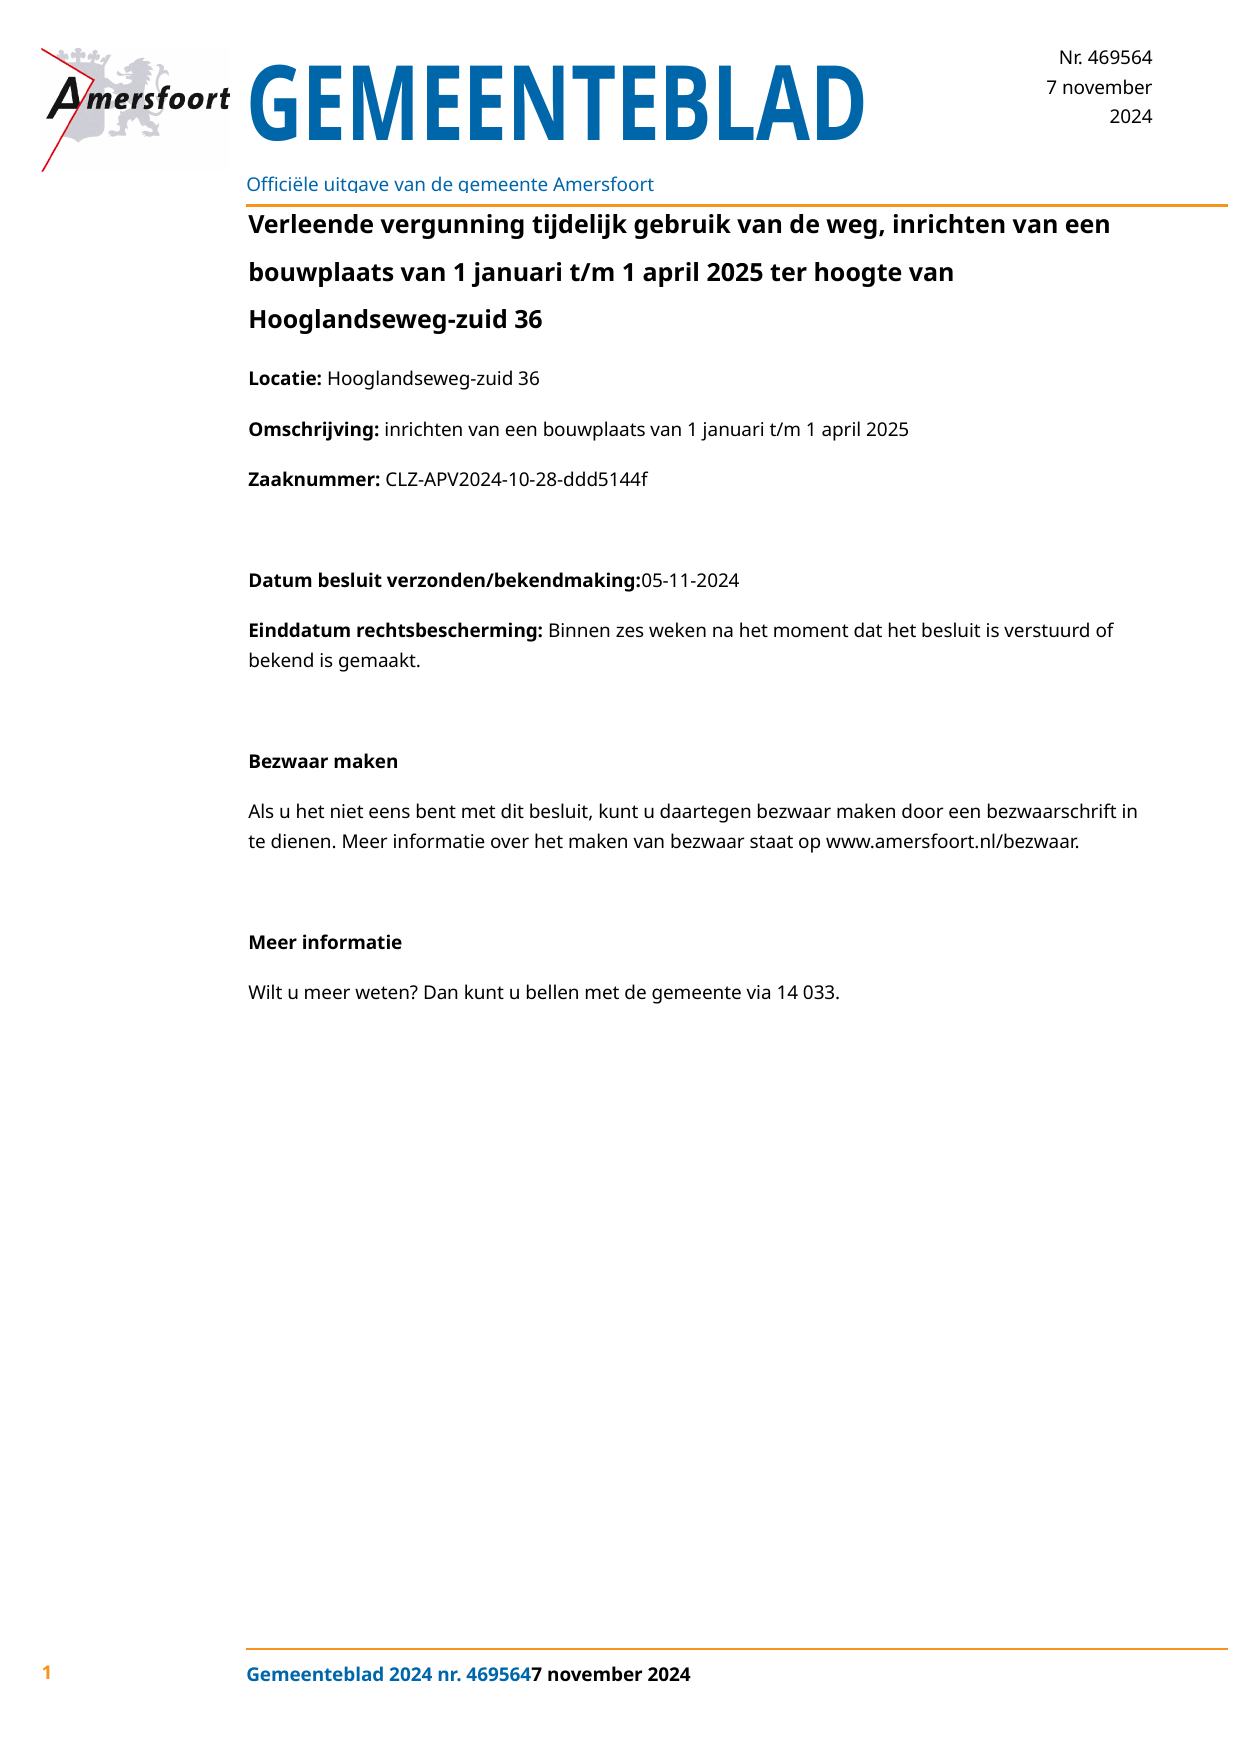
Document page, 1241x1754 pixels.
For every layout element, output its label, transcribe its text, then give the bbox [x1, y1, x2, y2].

text Verleende vergunning tijdelijk gebruik van de weg, inrichten van een bouwplaats van 1 januari t/m 1 april 2025 ter hoogte van Hooglandseweg-zuid 36 [248, 207, 1152, 336]
text Als u het niet eens bent met dit besluit, kunt u daartegen bezwaar maken door een bezwaarschrift in te dienen. Meer informatie over het maken van bezwaar staat op www.amersfoort.nl/bezwaar. [248, 798, 1152, 854]
text Datum besluit verzonden/bekendmaking:05-11-2024 [248, 567, 1152, 593]
text Bezwaar maken [248, 748, 1152, 774]
text Einddatum rechtsbescherming: Binnen zes weken na het moment dat het besluit is verstuurd of bekend is gemaakt. [248, 618, 1152, 673]
picture [41, 47, 231, 172]
text Locatie: Hooglandseweg-zuid 36 [248, 366, 1152, 391]
text Zaaknummer: CLZ-APV2024-10-28-ddd5144f [248, 466, 1152, 492]
text Meer informatie [248, 929, 1152, 954]
text Omschrijving: inrichten van een bouwplaats van 1 januari t/m 1 april 2025 [248, 416, 1152, 442]
text Wilt u meer weten? Dan kunt u bellen met de gemeente via 14 033. [248, 979, 1152, 1005]
